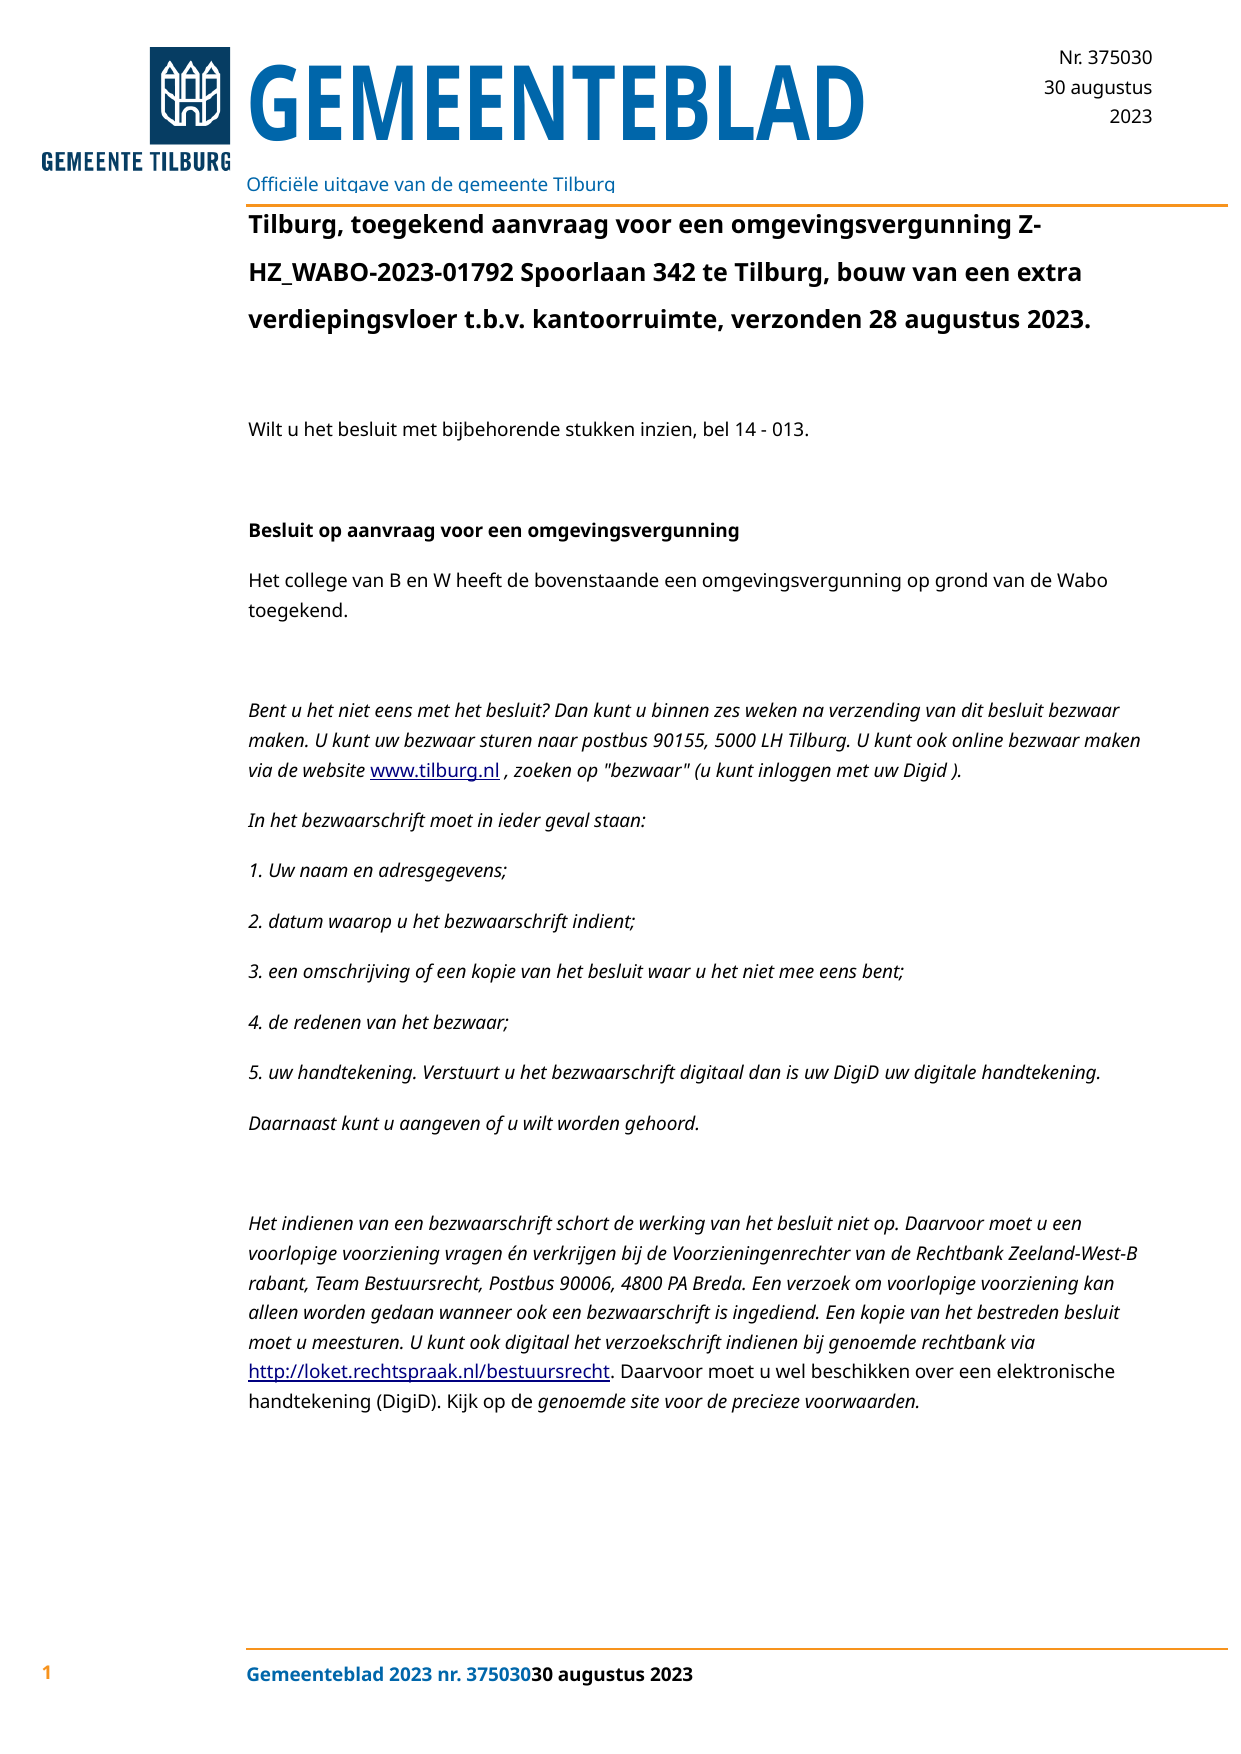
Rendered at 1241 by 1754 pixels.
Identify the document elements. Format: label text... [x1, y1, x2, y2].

text Het college van B en W heeft de bovenstaande een omgevingsvergunning op grond van de Wabo toegekend. [248, 567, 1152, 622]
text 2. datum waarop u het bezwaarschrift indient; [248, 908, 1152, 934]
text 3. een omschrijving of een kopie van het besluit waar u het niet mee eens bent; [248, 958, 1152, 984]
text In het bezwaarschrift moet in ieder geval staan: [248, 807, 1152, 833]
text 4. de redenen van het bezwaar; [248, 1009, 1152, 1034]
picture [41, 47, 231, 172]
text Bent u het niet eens met het besluit? Dan kunt u binnen zes weken na verzending van dit besluit bezwaar maken. U kunt uw bezwaar sturen naar postbus 90155, 5000 LH Tilburg. U kunt ook online bezwaar maken via de website www.tilburg.nl , zoeken op "bezwaar" (u kunt inloggen met uw Digid ). [248, 698, 1152, 782]
text Het indienen van een bezwaarschrift schort de werking van het besluit niet op. Daarvoor moet u een voorlopige voorziening vragen én verkrijgen bij de Voorzieningenrechter van de Rechtbank Zeeland-West-B rabant, Team Bestuursrecht, Postbus 90006, 4800 PA Breda. Een verzoek om voorlopige voorziening kan alleen worden gedaan wanneer ook een bezwaarschrift is ingediend. Een kopie van het bestreden besluit moet u meesturen. U kunt ook digitaal het verzoekschrift indienen bij genoemde rechtbank via http://loket.rechtspraak.nl/bestuursrecht. Daarvoor moet u wel beschikken over een elektronische handtekening (DigiD). Kijk op de genoemde site voor de precieze voorwaarden. [248, 1211, 1152, 1414]
text 1. Uw naam en adresgegevens; [248, 858, 1152, 883]
text Daarnaast kunt u aangeven of u wilt worden gehoord. [248, 1110, 1152, 1135]
text Besluit op aanvraag voor een omgevingsvergunning [248, 517, 1152, 542]
text Tilburg, toegekend aanvraag voor een omgevingsvergunning Z-HZ_WABO-2023-01792 Spoorlaan 342 te Tilburg, bouw van een extra verdiepingsvloer t.b.v. kantoorruimte, verzonden 28 augustus 2023. [248, 207, 1152, 336]
text 5. uw handtekening. Verstuurt u het bezwaarschrift digitaal dan is uw DigiD uw digitale handtekening. [248, 1059, 1152, 1085]
text Wilt u het besluit met bijbehorende stukken inzien, bel 14 - 013. [248, 416, 1152, 442]
